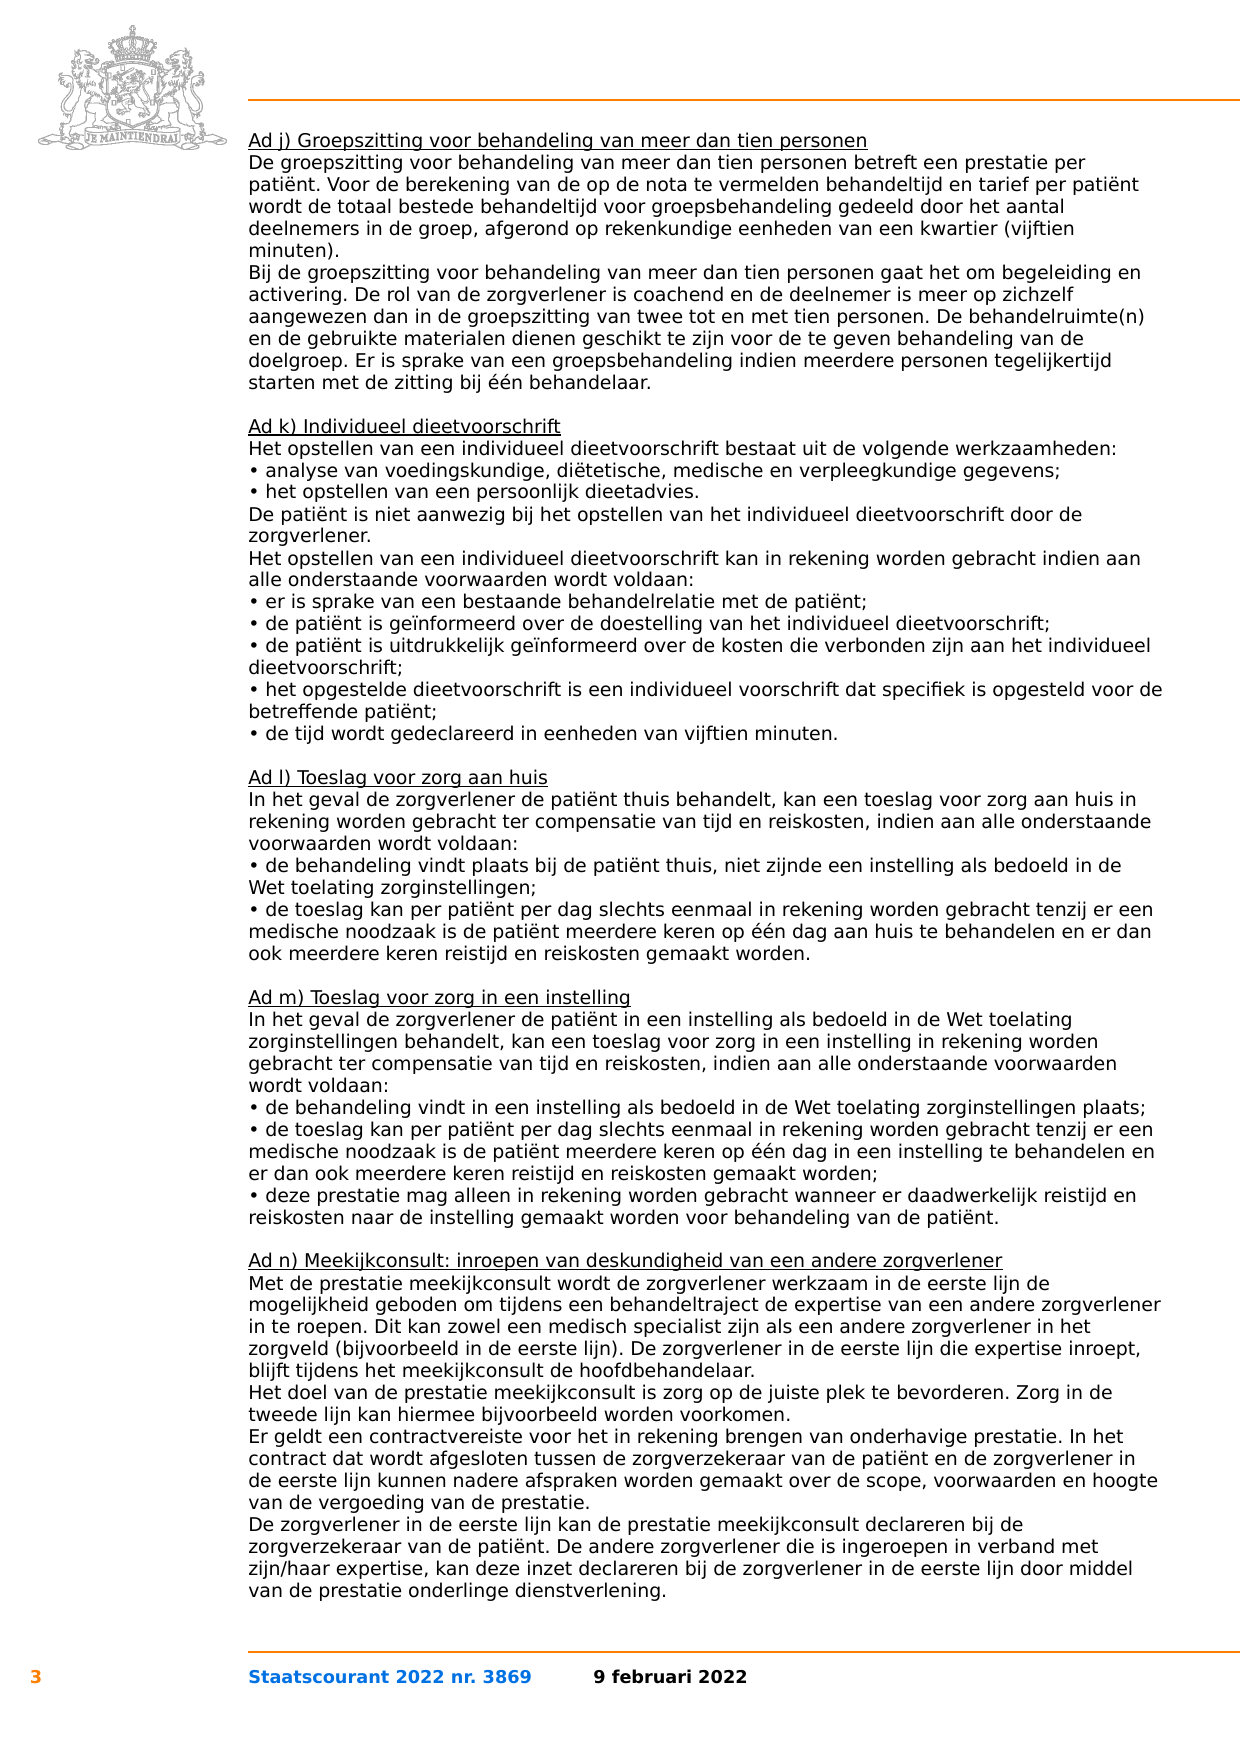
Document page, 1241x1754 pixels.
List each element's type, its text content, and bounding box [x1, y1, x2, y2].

text Er geldt een contractvereiste voor het in rekening brengen van onderhavige prestatie. In het contract dat wordt afgesloten tussen de zorgverzekeraar van de patiënt en de zorgverlener in de eerste lijn kunnen nadere afspraken worden gemaakt over de scope, voorwaarden en hoogte van de vergoeding van de prestatie. [248, 1426, 1163, 1514]
text Het opstellen van een individueel dieetvoorschrift kan in rekening worden gebracht indien aan alle onderstaande voorwaarden wordt voldaan: [248, 547, 1163, 591]
text • de patiënt is uitdrukkelijk geïnformeerd over de kosten die verbonden zijn aan het individueel dieetvoorschrift; [248, 635, 1163, 679]
text Het doel van de prestatie meekijkconsult is zorg op de juiste plek te bevorderen. Zorg in de tweede lijn kan hiermee bijvoorbeeld worden voorkomen. [248, 1382, 1163, 1426]
text • de behandeling vindt plaats bij de patiënt thuis, niet zijnde een instelling als bedoeld in de Wet toelating zorginstellingen; [248, 855, 1163, 899]
text In het geval de zorgverlener de patiënt in een instelling als bedoeld in de Wet toelating zorginstellingen behandelt, kan een toeslag voor zorg in een instelling in rekening worden gebracht ter compensatie van tijd en reiskosten, indien aan alle onderstaande voorwaarden wordt voldaan: [248, 1009, 1163, 1097]
subtitle Ad n) Meekijkconsult: inroepen van deskundigheid van een andere zorgverlener [248, 1250, 1163, 1272]
text De patiënt is niet aanwezig bij het opstellen van het individueel dieetvoorschrift door de zorgverlener. [248, 503, 1163, 547]
text • de patiënt is geïnformeerd over de doestelling van het individueel dieetvoorschrift; [248, 613, 1163, 635]
subtitle Ad l) Toeslag voor zorg aan huis [248, 767, 1163, 789]
text • de tijd wordt gedeclareerd in eenheden van vijftien minuten. [248, 723, 1163, 745]
text De groepszitting voor behandeling van meer dan tien personen betreft een prestatie per patiënt. Voor de berekening van de op de nota te vermelden behandeltijd en tarief per patiënt wordt de totaal bestede behandeltijd voor groepsbehandeling gedeeld door het aantal deelnemers in de groep, afgerond op rekenkundige eenheden van een kwartier (vijftien minuten). [248, 152, 1163, 262]
text • de toeslag kan per patiënt per dag slechts eenmaal in rekening worden gebracht tenzij er een medische noodzaak is de patiënt meerdere keren op één dag aan huis te behandelen en er dan ook meerdere keren reistijd en reiskosten gemaakt worden. [248, 899, 1163, 965]
text • de toeslag kan per patiënt per dag slechts eenmaal in rekening worden gebracht tenzij er een medische noodzaak is de patiënt meerdere keren op één dag in een instelling te behandelen en er dan ook meerdere keren reistijd en reiskosten gemaakt worden; [248, 1119, 1163, 1184]
text • het opgestelde dieetvoorschrift is een individueel voorschrift dat specifiek is opgesteld voor de betreffende patiënt; [248, 679, 1163, 723]
text • deze prestatie mag alleen in rekening worden gebracht wanneer er daadwerkelijk reistijd en reiskosten naar de instelling gemaakt worden voor behandeling van de patiënt. [248, 1184, 1163, 1228]
text Het opstellen van een individueel dieetvoorschrift bestaat uit de volgende werkzaamheden: [248, 437, 1163, 459]
text • de behandeling vindt in een instelling als bedoeld in de Wet toelating zorginstellingen plaats; [248, 1097, 1163, 1119]
text • het opstellen van een persoonlijk dieetadvies. [248, 481, 1163, 503]
picture [38, 25, 227, 150]
subtitle Ad m) Toeslag voor zorg in een instelling [248, 987, 1163, 1009]
text • analyse van voedingskundige, diëtetische, medische en verpleegkundige gegevens; [248, 459, 1163, 481]
text • er is sprake van een bestaande behandelrelatie met de patiënt; [248, 591, 1163, 613]
text Bij de groepszitting voor behandeling van meer dan tien personen gaat het om begeleiding en activering. De rol van de zorgverlener is coachend en de deelnemer is meer op zichzelf aangewezen dan in de groepszitting van twee tot en met tien personen. De behandelruimte(n) en de gebruikte materialen dienen geschikt te zijn voor de te geven behandeling van de doelgroep. Er is sprake van een groepsbehandeling indien meerdere personen tegelijkertijd starten met de zitting bij één behandelaar. [248, 262, 1163, 394]
subtitle Ad k) Individueel dieetvoorschrift [248, 416, 1163, 437]
text De zorgverlener in de eerste lijn kan de prestatie meekijkconsult declareren bij de zorgverzekeraar van de patiënt. De andere zorgverlener die is ingeroepen in verband met zijn/haar expertise, kan deze inzet declareren bij de zorgverlener in de eerste lijn door middel van de prestatie onderlinge dienstverlening. [248, 1514, 1163, 1602]
subtitle Ad j) Groepszitting voor behandeling van meer dan tien personen [248, 130, 1163, 152]
text Met de prestatie meekijkconsult wordt de zorgverlener werkzaam in de eerste lijn de mogelijkheid geboden om tijdens een behandeltraject de expertise van een andere zorgverlener in te roepen. Dit kan zowel een medisch specialist zijn als een andere zorgverlener in het zorgveld (bijvoorbeeld in de eerste lijn). De zorgverlener in de eerste lijn die expertise inroept, blijft tijdens het meekijkconsult de hoofdbehandelaar. [248, 1272, 1163, 1382]
text In het geval de zorgverlener de patiënt thuis behandelt, kan een toeslag voor zorg aan huis in rekening worden gebracht ter compensatie van tijd en reiskosten, indien aan alle onderstaande voorwaarden wordt voldaan: [248, 789, 1163, 855]
